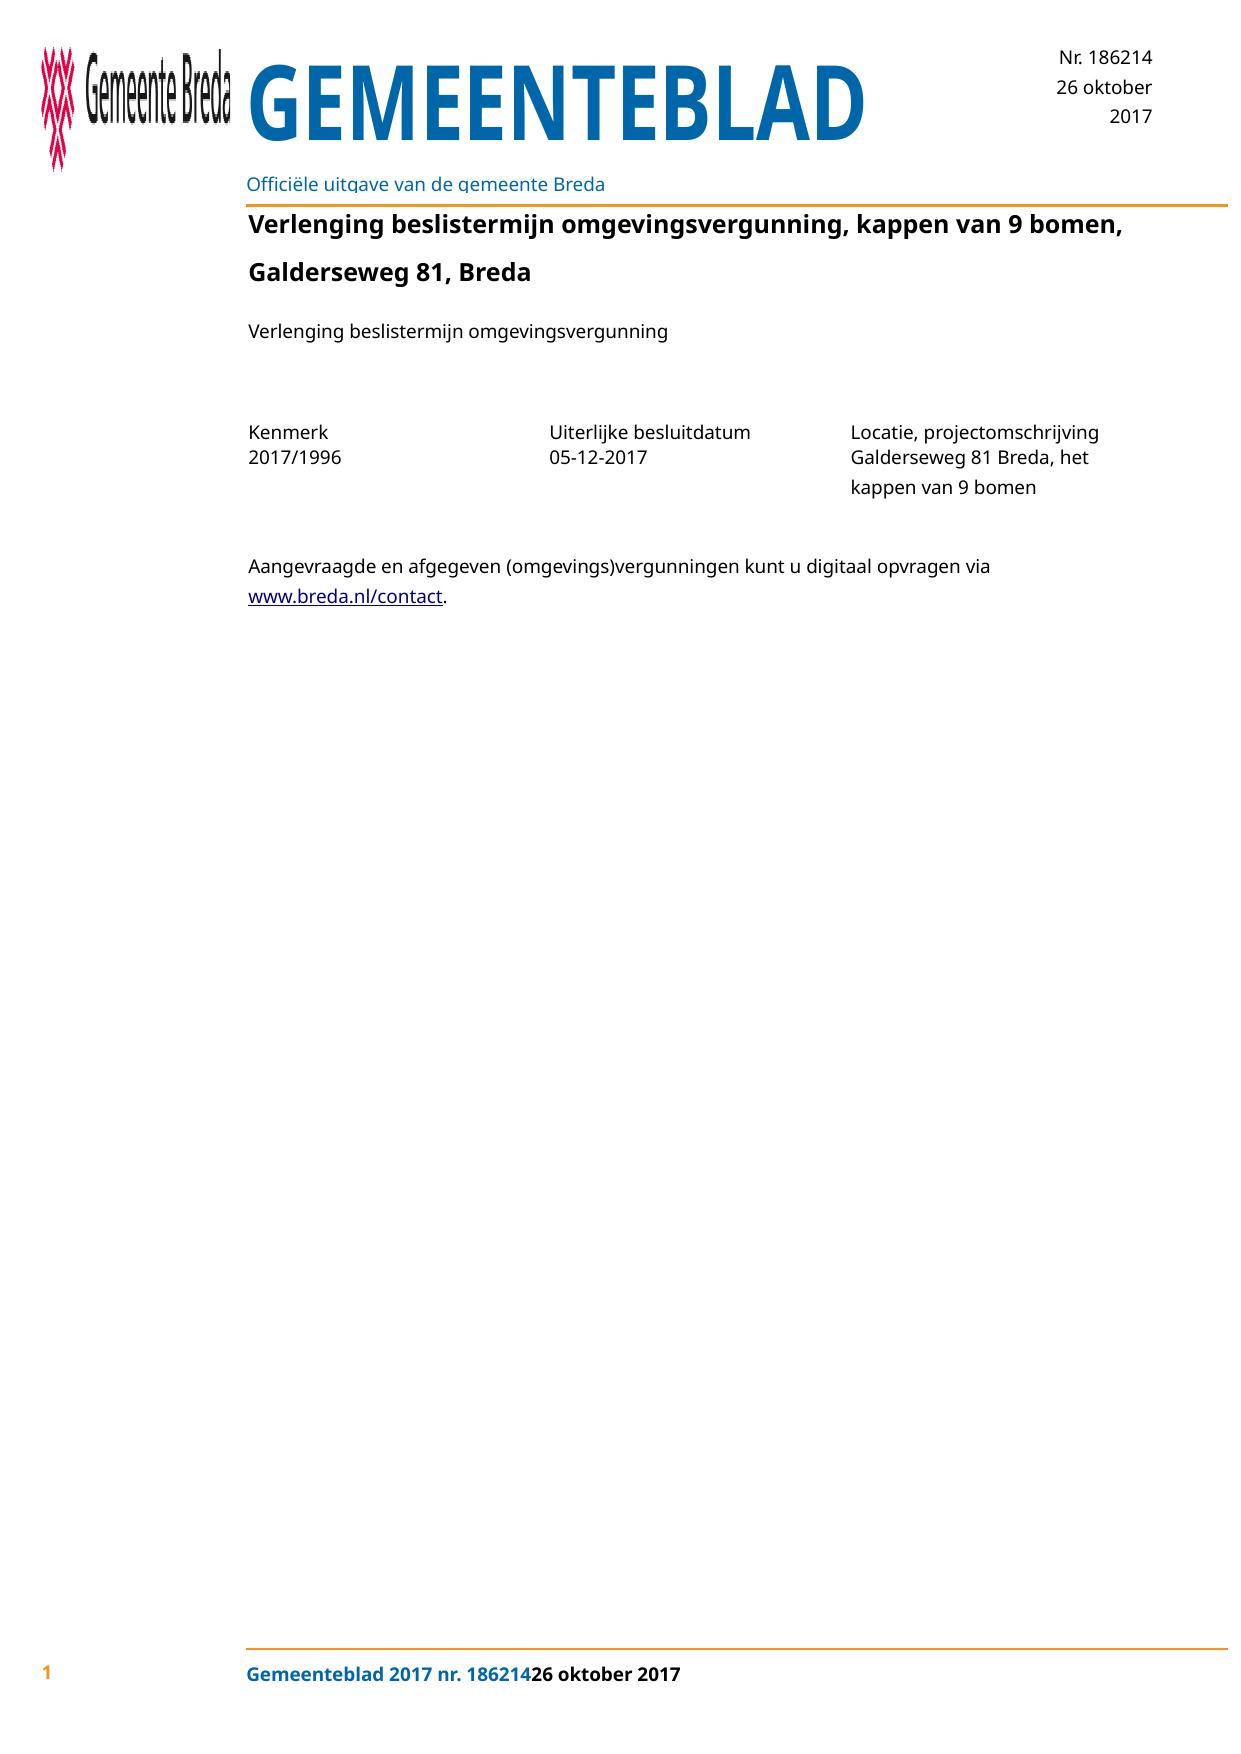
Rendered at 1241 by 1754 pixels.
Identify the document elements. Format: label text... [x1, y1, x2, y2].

table_header Locatie, projectomschrijving [850, 419, 1152, 444]
table_header Kenmerk [248, 419, 549, 444]
picture [41, 47, 231, 172]
text Aangevraagde en afgegeven (omgevings)vergunningen kunt u digitaal opvragen via www.breda.nl/contact. [248, 553, 1152, 609]
text Verlenging beslistermijn omgevingsvergunning [248, 318, 1152, 344]
table_cell 2017/1996 [248, 445, 549, 500]
text Verlenging beslistermijn omgevingsvergunning, kappen van 9 bomen, Galderseweg 81, Breda [248, 207, 1152, 288]
table_cell Galderseweg 81 Breda, het kappen van 9 bomen [850, 445, 1152, 500]
table_cell 05-12-2017 [549, 445, 850, 500]
table_header Uiterlijke besluitdatum [549, 419, 850, 444]
